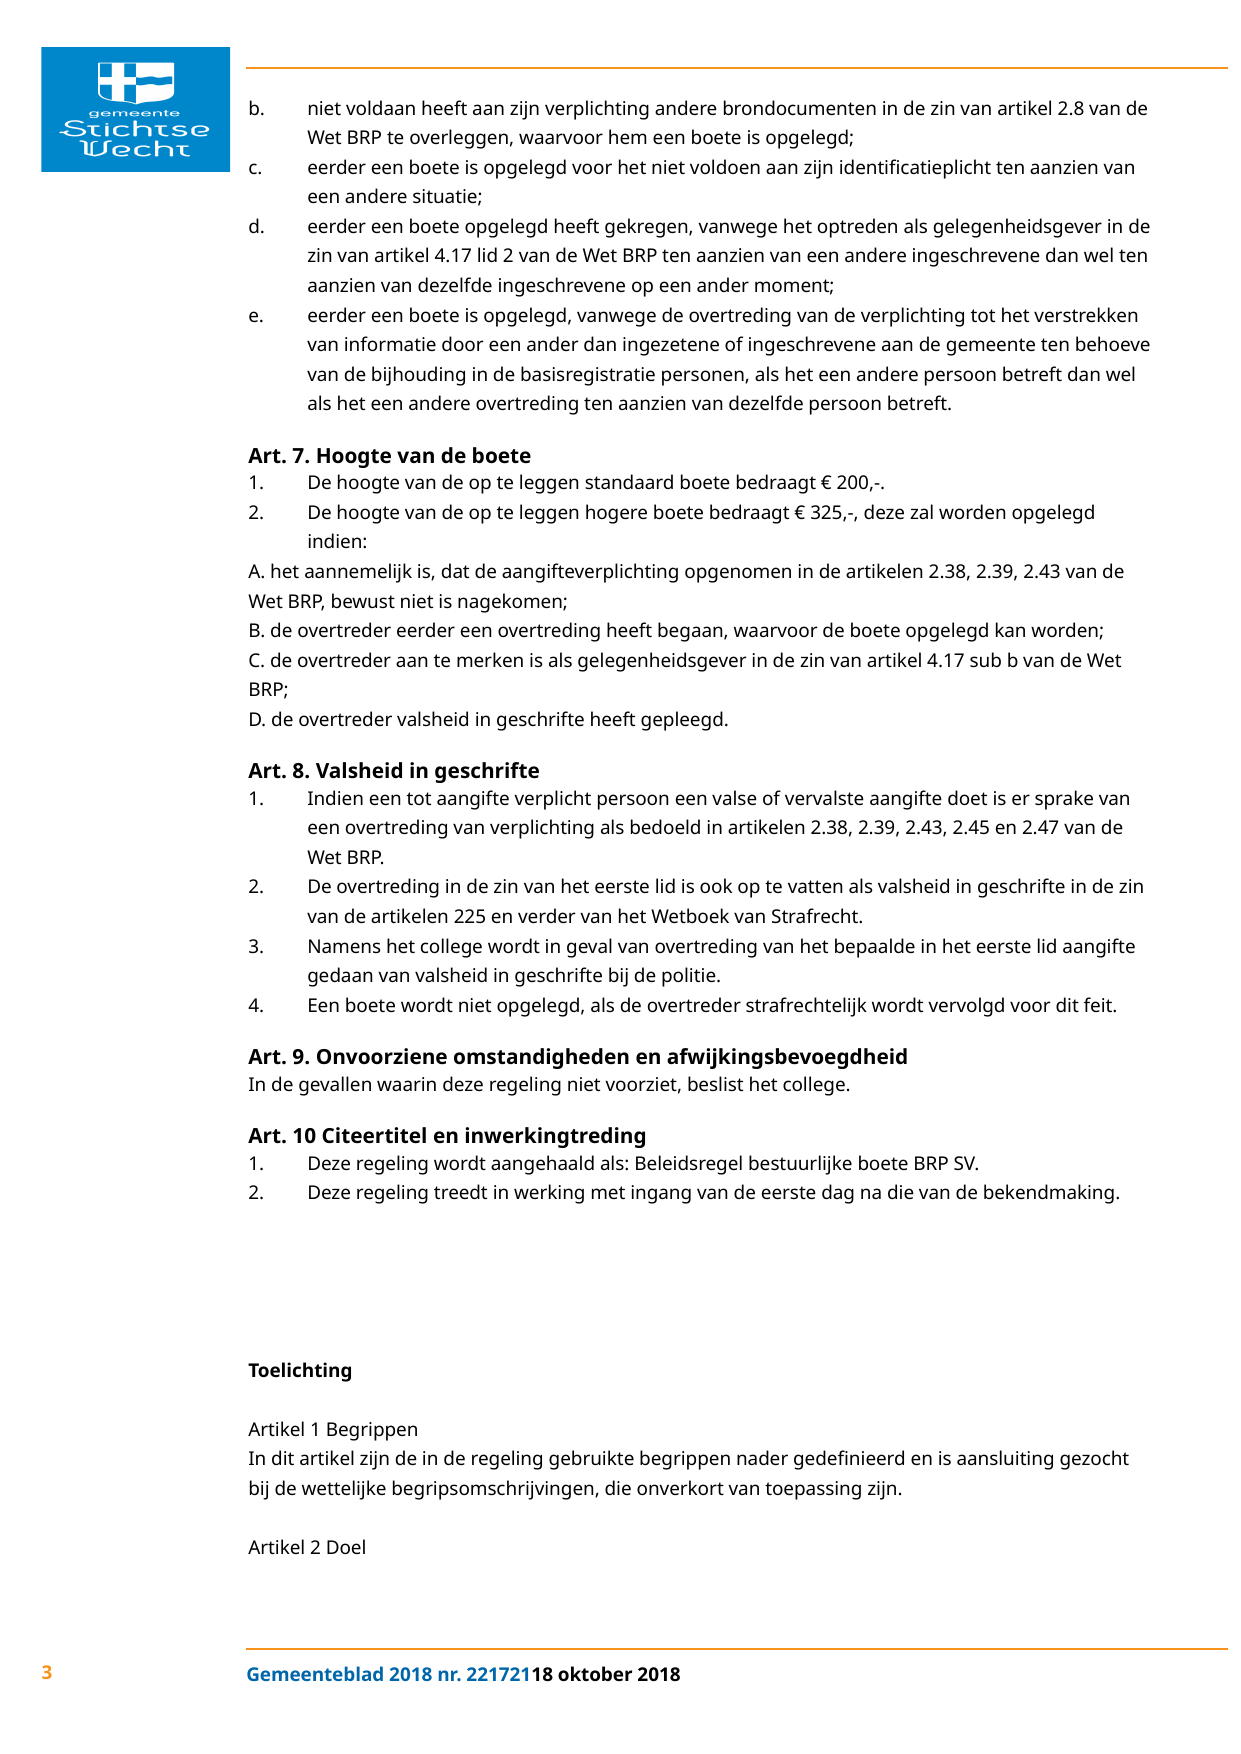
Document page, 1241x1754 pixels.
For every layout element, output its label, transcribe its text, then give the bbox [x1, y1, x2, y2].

text Art. 9. Onvoorziene omstandigheden en afwijkingsbevoegdheid [248, 1042, 1152, 1071]
text C. de overtreder aan te merken is als gelegenheidsgever in de zin van artikel 4.17 sub b van de Wet BRP; [248, 647, 1152, 702]
list Indien een tot aangifte verplicht persoon een valse of vervalste aangifte doet is er sprake van een overtreding van verplichting als bedoeld in artikelen 2.38, 2.39, 2.43, 2.45 en 2.47 van de Wet BRP. [248, 785, 1152, 870]
list Namens het college wordt in geval van overtreding van het bepaalde in het eerste lid aangifte gedaan van valsheid in geschrifte bij de politie. [248, 933, 1152, 988]
list eerder een boete is opgelegd voor het niet voldoen aan zijn identificatieplicht ten aanzien van een andere situatie; [248, 154, 1152, 209]
list eerder een boete is opgelegd, vanwege de overtreding van de verplichting tot het verstrekken van informatie door een ander dan ingezetene of ingeschrevene aan de gemeente ten behoeve van de bijhouding in de basisregistratie personen, als het een andere persoon betreft dan wel als het een andere overtreding ten aanzien van dezelfde persoon betreft. [248, 302, 1152, 416]
text In dit artikel zijn de in de regeling gebruikte begrippen nader gedefinieerd en is aansluiting gezocht bij de wettelijke begripsomschrijvingen, die onverkort van toepassing zijn. [248, 1446, 1152, 1501]
text Art. 8. Valsheid in geschrifte [248, 757, 1152, 785]
text Art. 7. Hoogte van de boete [248, 441, 1152, 469]
list eerder een boete opgelegd heeft gekregen, vanwege het optreden als gelegenheidsgever in de zin van artikel 4.17 lid 2 van de Wet BRP ten aanzien van een andere ingeschrevene dan wel ten aanzien van dezelfde ingeschrevene op een ander moment; [248, 213, 1152, 298]
list De hoogte van de op te leggen hogere boete bedraagt € 325,-, deze zal worden opgelegd indien: [248, 499, 1152, 554]
text Artikel 2 Doel [248, 1534, 1152, 1560]
list Een boete wordt niet opgelegd, als de overtreder strafrechtelijk wordt vervolgd voor dit feit. [248, 992, 1152, 1018]
text Art. 10 Citeertitel en inwerkingtreding [248, 1121, 1152, 1150]
picture [137, 63, 174, 103]
list Deze regeling wordt aangehaald als: Beleidsregel bestuurlijke boete BRP SV. [248, 1150, 1152, 1176]
text In de gevallen waarin deze regeling niet voorziet, beslist het college. [248, 1071, 1152, 1097]
list Deze regeling treedt in werking met ingang van de eerste dag na die van de bekendmaking. [248, 1179, 1152, 1205]
text D. de overtreder valsheid in geschrifte heeft gepleegd. [248, 706, 1152, 732]
text Artikel 1 Begrippen [248, 1416, 1152, 1442]
text Toelichting [248, 1357, 1152, 1383]
text B. de overtreder eerder een overtreding heeft begaan, waarvoor de boete opgelegd kan worden; [248, 617, 1152, 643]
list De hoogte van de op te leggen standaard boete bedraagt € 200,-. [248, 469, 1152, 495]
picture [99, 63, 135, 101]
list De overtreding in de zin van het eerste lid is ook op te vatten als valsheid in geschrifte in de zin van de artikelen 225 en verder van het Wetboek van Strafrecht. [248, 874, 1152, 929]
list niet voldaan heeft aan zijn verplichting andere brondocumenten in de zin van artikel 2.8 van de Wet BRP te overleggen, waarvoor hem een boete is opgelegd; [248, 95, 1152, 150]
text A. het aannemelijk is, dat de aangifteverplichting opgenomen in de artikelen 2.38, 2.39, 2.43 van de Wet BRP, bewust niet is nagekomen; [248, 558, 1152, 613]
